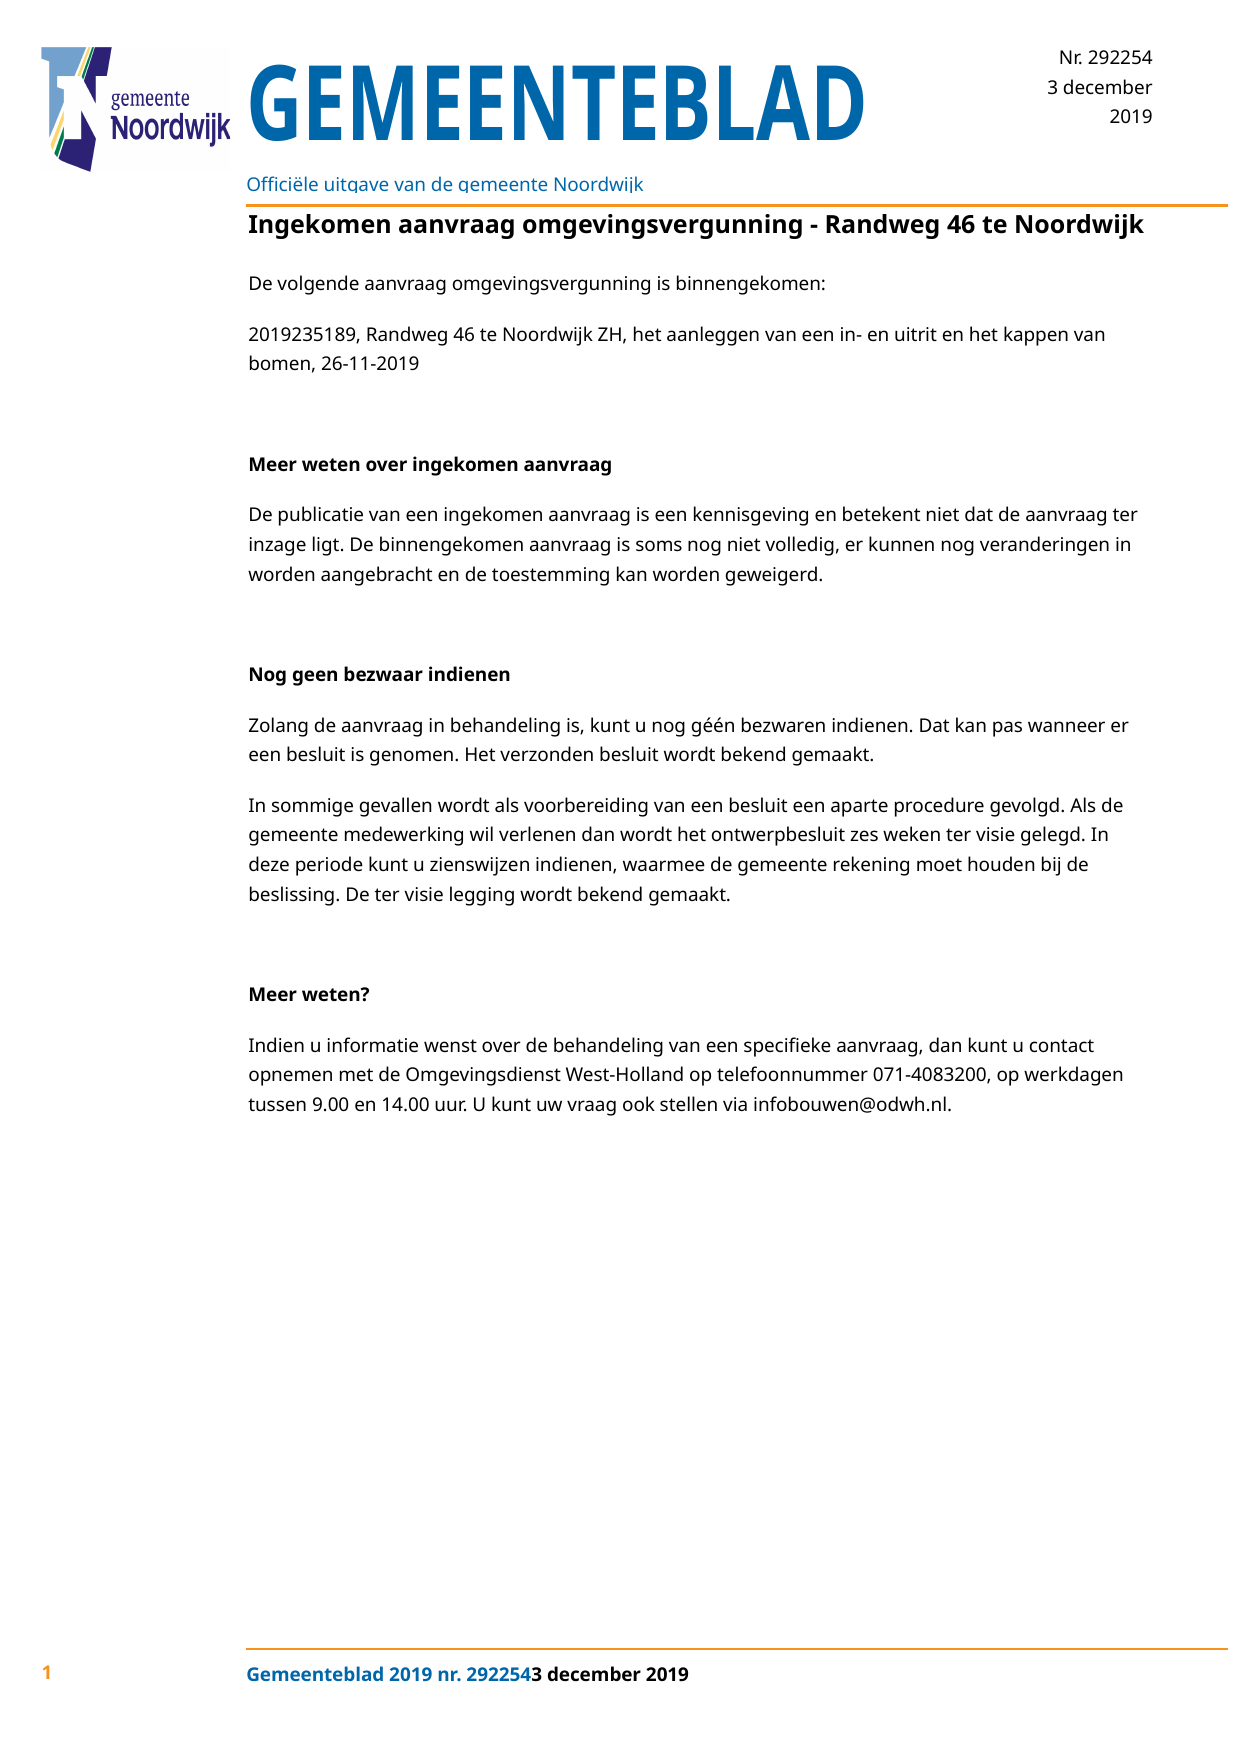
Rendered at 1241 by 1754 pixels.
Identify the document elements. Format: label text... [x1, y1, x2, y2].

text De publicatie van een ingekomen aanvraag is een kennisgeving en betekent niet dat de aanvraag ter inzage ligt. De binnengekomen aanvraag is soms nog niet volledig, er kunnen nog veranderingen in worden aangebracht en de toestemming kan worden geweigerd. [248, 502, 1152, 586]
text 2019235189, Randweg 46 te Noordwijk ZH, het aanleggen van een in- en uitrit en het kappen van bomen, 26-11-2019 [248, 321, 1152, 376]
text Meer weten? [248, 982, 1152, 1007]
text Ingekomen aanvraag omgevingsvergunning - Randweg 46 te Noordwijk [248, 207, 1152, 241]
text In sommige gevallen wordt als voorbereiding van een besluit een aparte procedure gevolgd. Als de gemeente medewerking wil verlenen dan wordt het ontwerpbesluit zes weken ter visie gelegd. In deze periode kunt u zienswijzen indienen, waarmee de gemeente rekening moet houden bij de beslissing. De ter visie legging wordt bekend gemaakt. [248, 792, 1152, 906]
text Meer weten over ingekomen aanvraag [248, 451, 1152, 477]
text Indien u informatie wenst over de behandeling van een specifieke aanvraag, dan kunt u contact opnemen met de Omgevingsdienst West-Holland op telefoonnummer 071-4083200, op werkdagen tussen 9.00 en 14.00 uur. U kunt uw vraag ook stellen via infobouwen@odwh.nl. [248, 1032, 1152, 1117]
text De volgende aanvraag omgevingsvergunning is binnengekomen: [248, 270, 1152, 296]
text Nog geen bezwaar indienen [248, 662, 1152, 687]
text Zolang de aanvraag in behandeling is, kunt u nog géén bezwaren indienen. Dat kan pas wanneer er een besluit is genomen. Het verzonden besluit wordt bekend gemaakt. [248, 712, 1152, 767]
picture [41, 47, 231, 172]
